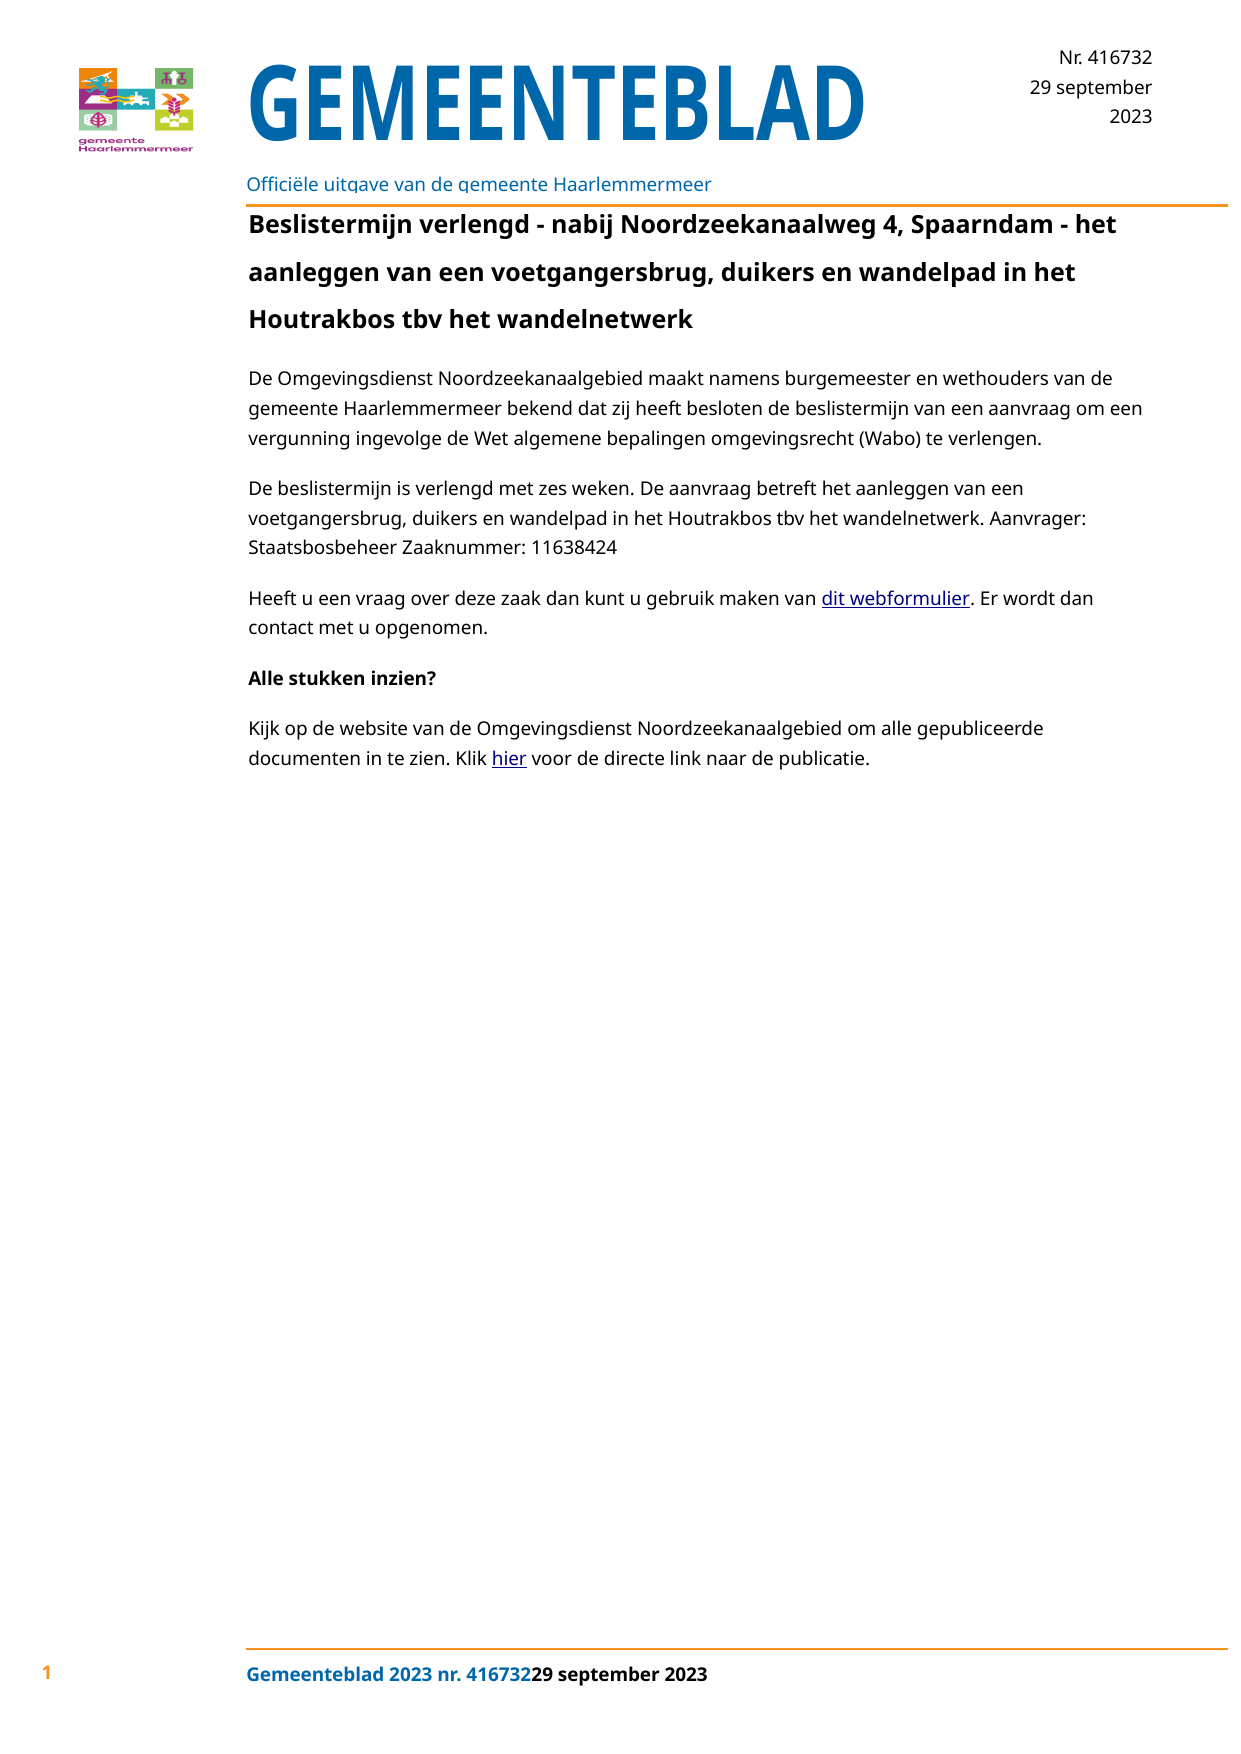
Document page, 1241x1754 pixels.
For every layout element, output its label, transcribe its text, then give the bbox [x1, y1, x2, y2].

text Heeft u een vraag over deze zaak dan kunt u gebruik maken van dit webformulier. Er wordt dan contact met u opgenomen. [248, 585, 1152, 640]
text De beslistermijn is verlengd met zes weken. De aanvraag betreft het aanleggen van een voetgangersbrug, duikers en wandelpad in het Houtrakbos tbv het wandelnetwerk. Aanvrager: Staatsbosbeheer Zaaknummer: 11638424 [248, 475, 1152, 560]
text Kijk op de website van de Omgevingsdienst Noordzeekanaalgebied om alle gepubliceerde documenten in te zien. Klik hier voor de directe link naar de publicatie. [248, 715, 1152, 770]
text De Omgevingsdienst Noordzeekanaalgebied maakt namens burgemeester en wethouders van de gemeente Haarlemmermeer bekend dat zij heeft besloten de beslistermijn van een aanvraag om een vergunning ingevolge de Wet algemene bepalingen omgevingsrecht (Wabo) te verlengen. [248, 366, 1152, 450]
picture [41, 47, 231, 172]
text Alle stukken inzien? [248, 665, 1152, 690]
text Beslistermijn verlengd - nabij Noordzeekanaalweg 4, Spaarndam - het aanleggen van een voetgangersbrug, duikers en wandelpad in het Houtrakbos tbv het wandelnetwerk [248, 207, 1152, 336]
